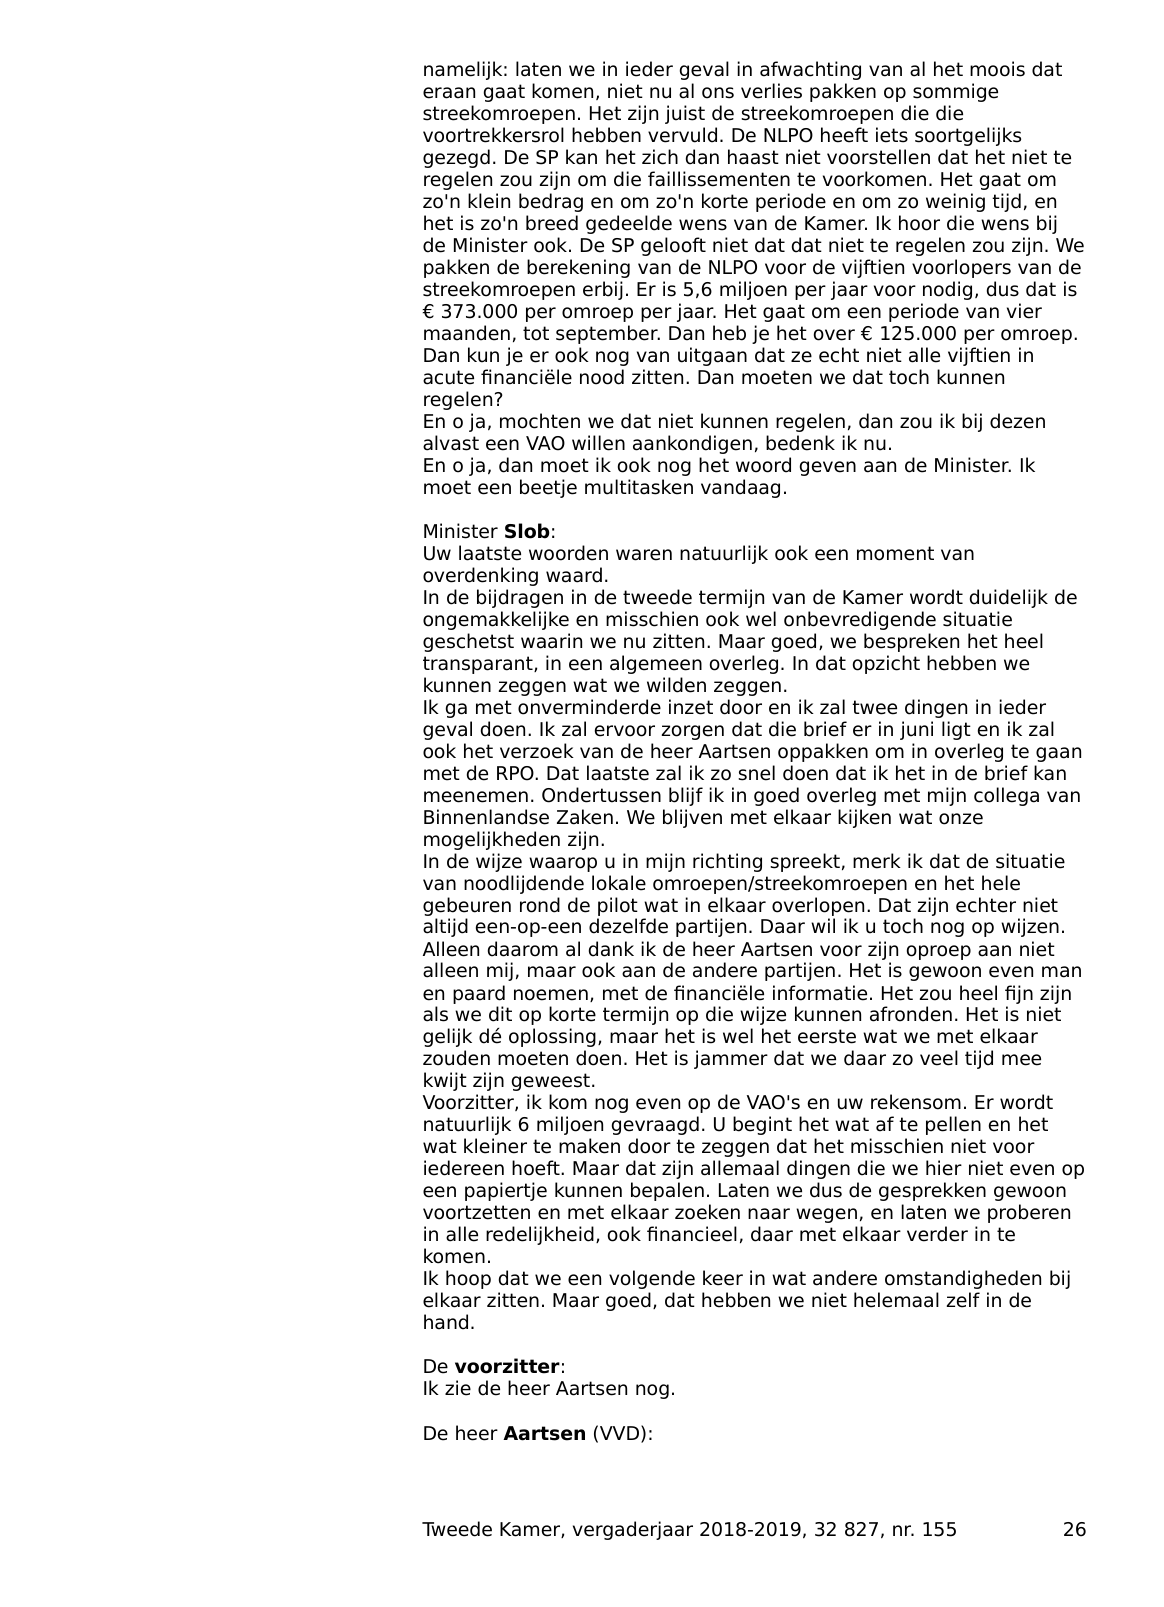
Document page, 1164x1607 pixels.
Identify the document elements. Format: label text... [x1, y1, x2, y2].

text Uw laatste woorden waren natuurlijk ook een moment van overdenking waard. [422, 543, 1087, 587]
text In de bijdragen in de tweede termijn van de Kamer wordt duidelijk de ongemakkelijke en misschien ook wel onbevredigende situatie geschetst waarin we nu zitten. Maar goed, we bespreken het heel transparant, in een algemeen overleg. In dat opzicht hebben we kunnen zeggen wat we wilden zeggen. [422, 587, 1087, 697]
text Ik ga met onverminderde inzet door en ik zal twee dingen in ieder geval doen. Ik zal ervoor zorgen dat die brief er in juni ligt en ik zal ook het verzoek van de heer Aartsen oppakken om in overleg te gaan met de RPO. Dat laatste zal ik zo snel doen dat ik het in de brief kan meenemen. Ondertussen blijf ik in goed overleg met mijn collega van Binnenlandse Zaken. We blijven met elkaar kijken wat onze mogelijkheden zijn. [422, 697, 1087, 851]
text De voorzitter: [422, 1356, 1087, 1378]
text Ik zie de heer Aartsen nog. [422, 1378, 1087, 1400]
text namelijk: laten we in ieder geval in afwachting van al het moois dat eraan gaat komen, niet nu al ons verlies pakken op sommige streekomroepen. Het zijn juist de streekomroepen die die voortrekkersrol hebben vervuld. De NLPO heeft iets soortgelijks gezegd. De SP kan het zich dan haast niet voorstellen dat het niet te regelen zou zijn om die faillissementen te voorkomen. Het gaat om zo'n klein bedrag en om zo'n korte periode en om zo weinig tijd, en het is zo'n breed gedeelde wens van de Kamer. Ik hoor die wens bij de Minister ook. De SP gelooft niet dat dat niet te regelen zou zijn. We pakken de berekening van de NLPO voor de vijftien voorlopers van de streekomroepen erbij. Er is 5,6 miljoen per jaar voor nodig, dus dat is € 373.000 per omroep per jaar. Het gaat om een periode van vier maanden, tot september. Dan heb je het over € 125.000 per omroep. Dan kun je er ook nog van uitgaan dat ze echt niet alle vijftien in acute financiële nood zitten. Dan moeten we dat toch kunnen regelen? [422, 59, 1087, 411]
text Minister Slob: [422, 521, 1087, 543]
text In de wijze waarop u in mijn richting spreekt, merk ik dat de situatie van noodlijdende lokale omroepen/streekomroepen en het hele gebeuren rond de pilot wat in elkaar overlopen. Dat zijn echter niet altijd een-op-een dezelfde partijen. Daar wil ik u toch nog op wijzen. Alleen daarom al dank ik de heer Aartsen voor zijn oproep aan niet alleen mij, maar ook aan de andere partijen. Het is gewoon even man en paard noemen, met de financiële informatie. Het zou heel fijn zijn als we dit op korte termijn op die wijze kunnen afronden. Het is niet gelijk dé oplossing, maar het is wel het eerste wat we met elkaar zouden moeten doen. Het is jammer dat we daar zo veel tijd mee kwijt zijn geweest. [422, 851, 1087, 1092]
text En o ja, dan moet ik ook nog het woord geven aan de Minister. Ik moet een beetje multitasken vandaag. [422, 455, 1087, 499]
text Ik hoop dat we een volgende keer in wat andere omstandigheden bij elkaar zitten. Maar goed, dat hebben we niet helemaal zelf in de hand. [422, 1268, 1087, 1334]
text En o ja, mochten we dat niet kunnen regelen, dan zou ik bij dezen alvast een VAO willen aankondigen, bedenk ik nu. [422, 411, 1087, 455]
text Voorzitter, ik kom nog even op de VAO's en uw rekensom. Er wordt natuurlijk 6 miljoen gevraagd. U begint het wat af te pellen en het wat kleiner te maken door te zeggen dat het misschien niet voor iedereen hoeft. Maar dat zijn allemaal dingen die we hier niet even op een papiertje kunnen bepalen. Laten we dus de gesprekken gewoon voortzetten en met elkaar zoeken naar wegen, en laten we proberen in alle redelijkheid, ook financieel, daar met elkaar verder in te komen. [422, 1092, 1087, 1268]
text De heer Aartsen (VVD): [422, 1422, 1087, 1444]
